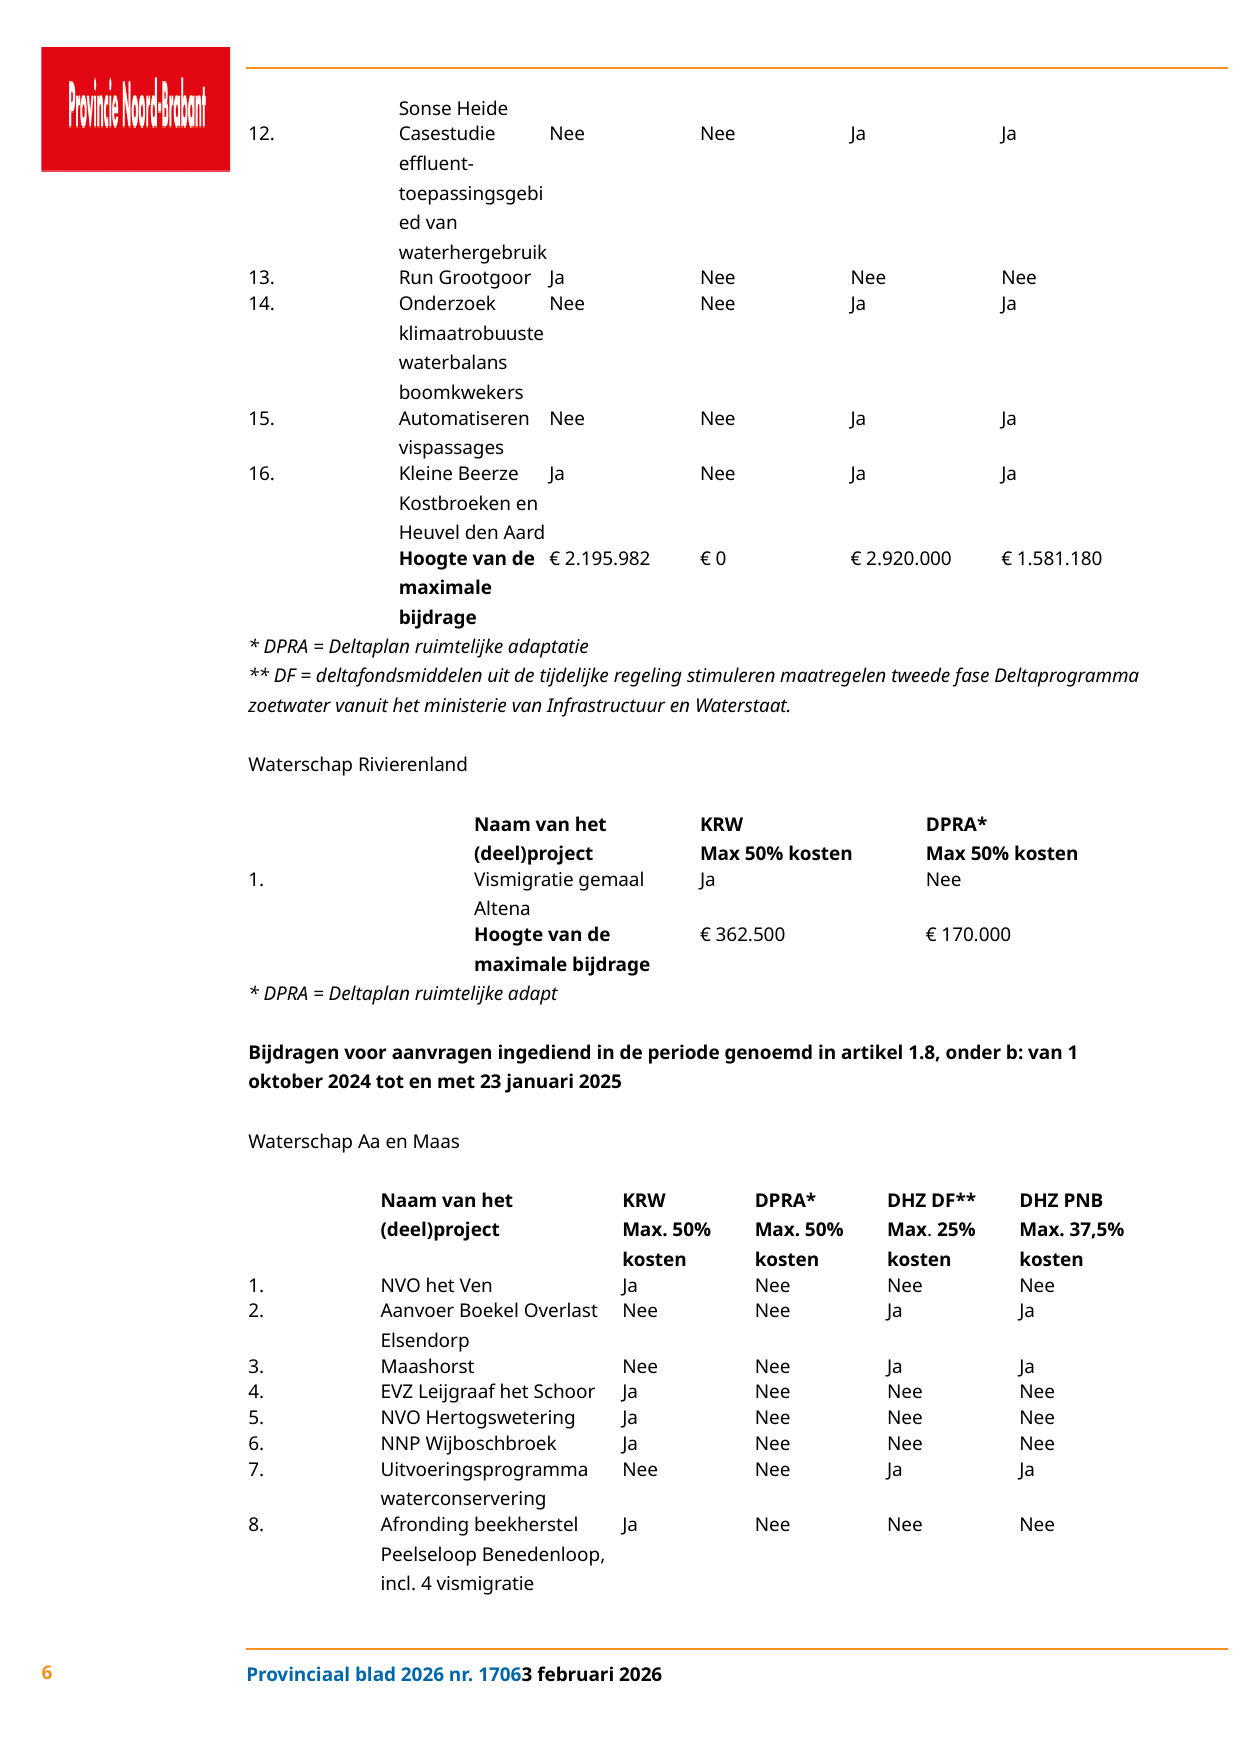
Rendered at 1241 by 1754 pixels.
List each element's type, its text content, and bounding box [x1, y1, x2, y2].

table_cell NVO het Ven [380, 1272, 622, 1298]
table_cell 4. [248, 1379, 380, 1404]
table_cell NNP Wijboschbroek [380, 1430, 622, 1456]
table_cell 14. [248, 290, 398, 405]
text Bijdragen voor aanvragen ingediend in de periode genoemd in artikel 1.8, onder b: van 1 oktober 2024 tot en met 23 januari 2025 [248, 1039, 1152, 1094]
table_cell Nee [1019, 1379, 1152, 1404]
table_header Naam van het (deel)project [474, 811, 700, 866]
table_cell Run Grootgoor [399, 265, 549, 290]
table_cell Nee [549, 290, 700, 405]
table_cell Nee [850, 265, 1001, 290]
table_header KRW Max. 50% kosten [622, 1187, 754, 1272]
table_cell Nee [926, 866, 1152, 921]
table_cell Nee [887, 1272, 1019, 1298]
table_cell € 170.000 [926, 921, 1152, 977]
table_cell 2. [248, 1298, 380, 1353]
table_header Naam van het (deel)project [380, 1187, 622, 1272]
table_cell € 362.500 [700, 921, 926, 977]
table_cell € 1.581.180 [1001, 545, 1152, 630]
table_cell Nee [755, 1456, 887, 1511]
table_cell 13. [248, 265, 398, 290]
table_cell Nee [755, 1379, 887, 1404]
table_cell Ja [850, 290, 1001, 405]
table_cell € 2.195.982 [549, 545, 700, 630]
table_cell Nee [700, 265, 850, 290]
table_cell Ja [1001, 290, 1152, 405]
text ** DF = deltafondsmiddelen uit de tijdelijke regeling stimuleren maatregelen tweede fase Deltaprogramma zoetwater vanuit het ministerie van Infrastructuur en Waterstaat. [248, 663, 1152, 718]
table_cell Nee [755, 1298, 887, 1353]
table_cell Ja [887, 1353, 1019, 1379]
table_cell Nee [622, 1298, 754, 1353]
table_cell Nee [887, 1379, 1019, 1404]
table_cell € 0 [700, 545, 850, 630]
table_cell 15. [248, 405, 398, 460]
table_cell Ja [1019, 1298, 1152, 1353]
table_cell Hoogte van de maximale bijdrage [399, 545, 549, 630]
text * DPRA = Deltaplan ruimtelijke adapt [248, 980, 1152, 1006]
table_cell Nee [755, 1511, 887, 1596]
table_cell NVO Hertogswetering [380, 1405, 622, 1430]
table_cell Ja [622, 1379, 754, 1404]
table_cell Ja [1019, 1353, 1152, 1379]
table_cell Ja [887, 1298, 1019, 1353]
table_cell Nee [755, 1272, 887, 1298]
table_cell Nee [1019, 1511, 1152, 1596]
table_cell Aanvoer Boekel Overlast Elsendorp [380, 1298, 622, 1353]
table_cell Ja [549, 460, 700, 545]
table_cell Afronding beekherstel Peelseloop Benedenloop, incl. 4 vismigratie [380, 1511, 622, 1596]
table_cell Hoogte van de maximale bijdrage [474, 921, 700, 977]
table_cell Nee [549, 405, 700, 460]
table_cell EVZ Leijgraaf het Schoor [380, 1379, 622, 1404]
table_cell Nee [755, 1430, 887, 1456]
table_cell Ja [549, 265, 700, 290]
table_cell Nee [622, 1456, 754, 1511]
table_cell 8. [248, 1511, 380, 1596]
table_cell 16. [248, 460, 398, 545]
table_cell [248, 921, 474, 977]
table_cell Nee [700, 121, 850, 264]
table_cell Nee [549, 121, 700, 264]
table_cell Ja [622, 1511, 754, 1596]
table_cell [549, 95, 700, 121]
table_cell Nee [887, 1405, 1019, 1430]
table_cell Ja [850, 405, 1001, 460]
table_cell Ja [622, 1405, 754, 1430]
table_cell [248, 545, 398, 630]
table_cell 1. [248, 1272, 380, 1298]
table_cell [1001, 95, 1152, 121]
table_header [248, 811, 474, 866]
table_cell Nee [887, 1511, 1019, 1596]
table_cell Casestudie effluent- toepassingsgebied van waterhergebruik [399, 121, 549, 264]
text Waterschap Rivierenland [248, 751, 1152, 777]
table_cell Nee [1019, 1405, 1152, 1430]
table_cell Ja [1001, 405, 1152, 460]
text * DPRA = Deltaplan ruimtelijke adaptatie [248, 633, 1152, 659]
table_cell [700, 95, 850, 121]
table_cell Nee [1019, 1430, 1152, 1456]
table_cell Ja [700, 866, 926, 921]
table_header DPRA* Max 50% kosten [926, 811, 1152, 866]
table_cell Ja [622, 1272, 754, 1298]
table_cell 1. [248, 866, 474, 921]
table_cell € 2.920.000 [850, 545, 1001, 630]
table_cell 6. [248, 1430, 380, 1456]
table_cell Automatiseren vispassages [399, 405, 549, 460]
table_cell Ja [850, 460, 1001, 545]
table_cell [248, 95, 398, 121]
table_cell 3. [248, 1353, 380, 1379]
table_cell Kleine Beerze Kostbroeken en Heuvel den Aard [399, 460, 549, 545]
table_cell Nee [887, 1430, 1019, 1456]
table_cell Nee [1001, 265, 1152, 290]
table_cell Ja [850, 121, 1001, 264]
table_cell Vismigratie gemaal Altena [474, 866, 700, 921]
table_cell Ja [622, 1430, 754, 1456]
table_cell Nee [755, 1405, 887, 1430]
table_header KRW Max 50% kosten [700, 811, 926, 866]
picture [41, 47, 231, 172]
table_cell Ja [1019, 1456, 1152, 1511]
table_header DHZ DF** Max. 25% kosten [887, 1187, 1019, 1272]
table_cell 5. [248, 1405, 380, 1430]
table_header DPRA* Max. 50% kosten [755, 1187, 887, 1272]
table_cell Sonse Heide [399, 95, 549, 121]
table_cell 12. [248, 121, 398, 264]
table_cell Nee [622, 1353, 754, 1379]
table_cell 7. [248, 1456, 380, 1511]
table_cell Nee [700, 290, 850, 405]
table_cell Onderzoek klimaatrobuuste waterbalans boomkwekers [399, 290, 549, 405]
table_cell Ja [887, 1456, 1019, 1511]
table_cell Ja [1001, 121, 1152, 264]
table_header DHZ PNB Max. 37,5% kosten [1019, 1187, 1152, 1272]
table_cell Ja [1001, 460, 1152, 545]
table_header [248, 1187, 380, 1272]
table_cell Nee [700, 405, 850, 460]
table_cell [850, 95, 1001, 121]
text Waterschap Aa en Maas [248, 1128, 1152, 1153]
table_cell Maashorst [380, 1353, 622, 1379]
table_cell Nee [700, 460, 850, 545]
table_cell Nee [1019, 1272, 1152, 1298]
table_cell Nee [755, 1353, 887, 1379]
table_cell Uitvoeringsprogramma waterconservering [380, 1456, 622, 1511]
